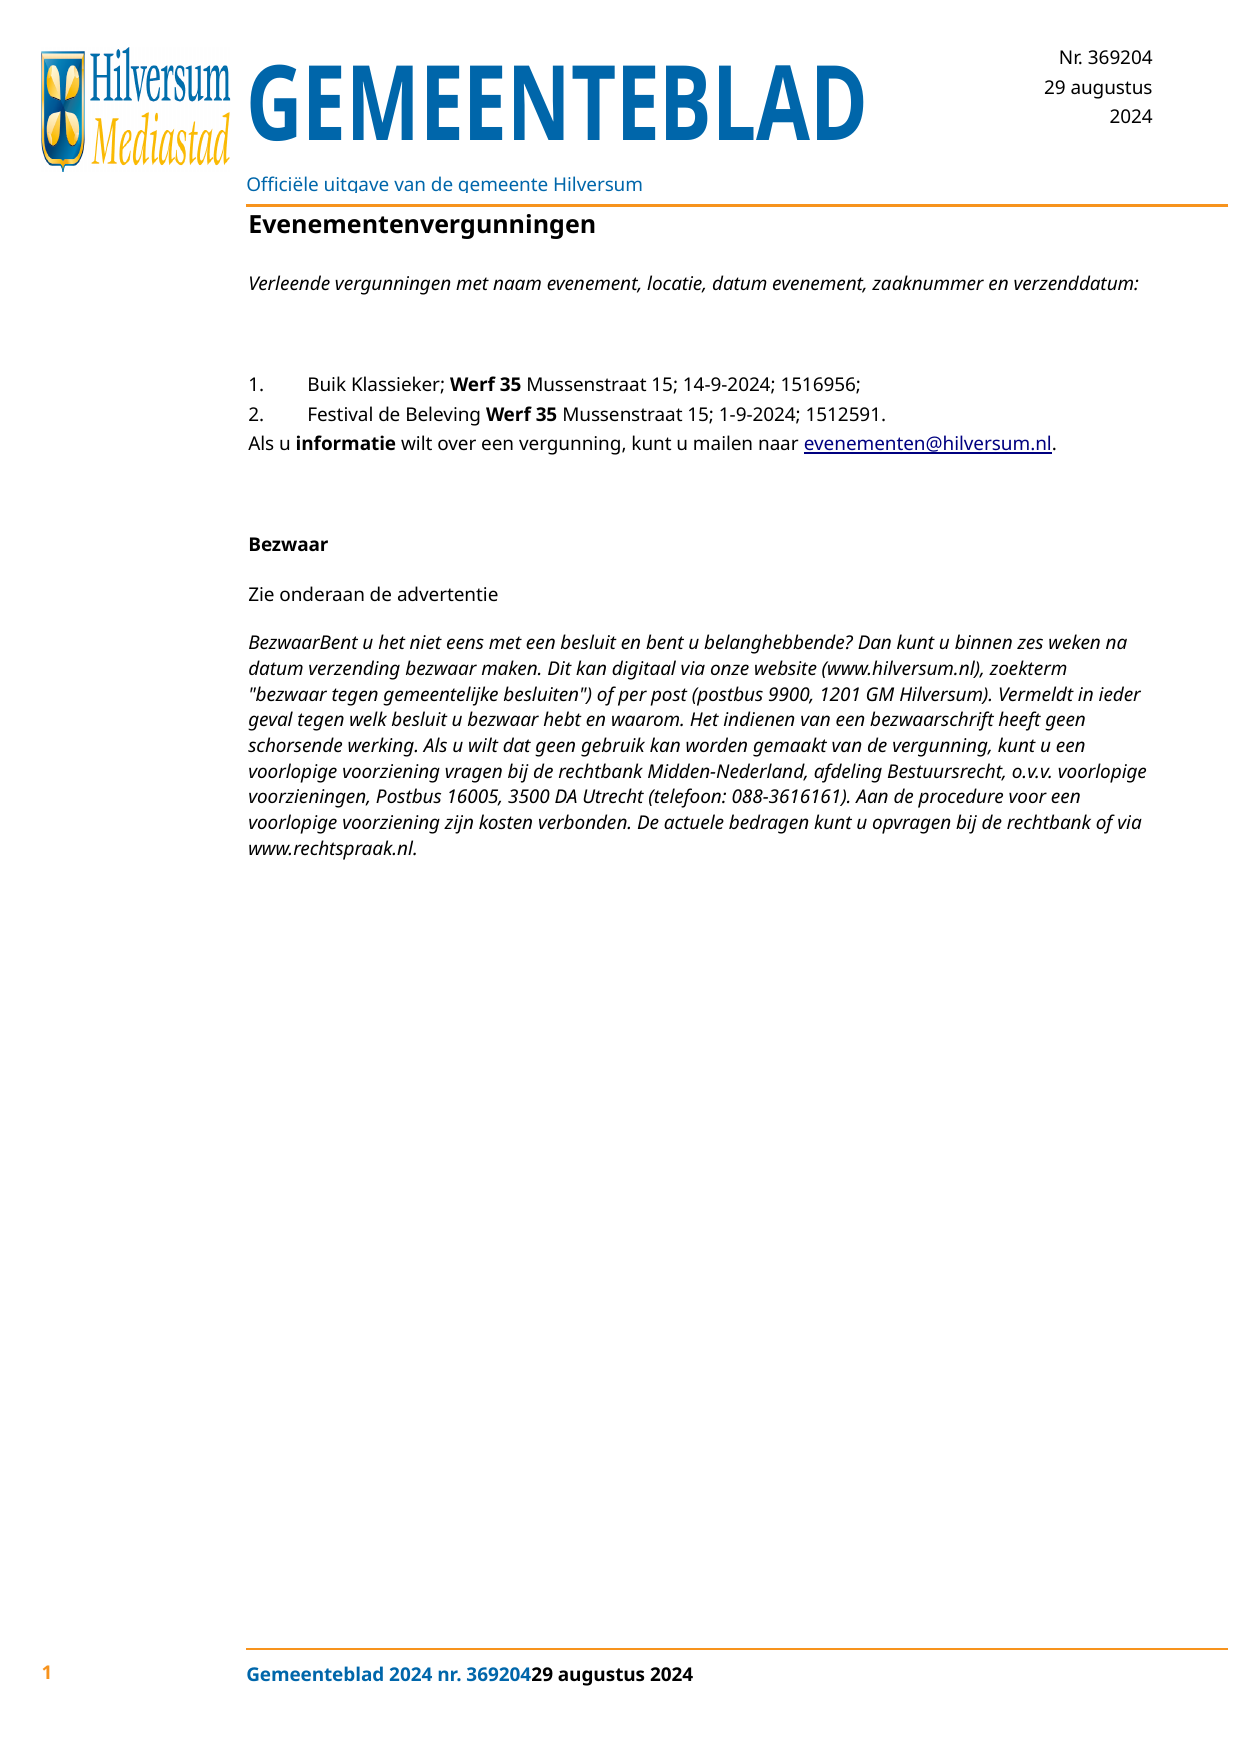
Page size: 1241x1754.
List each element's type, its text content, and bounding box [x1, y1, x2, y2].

text Zie onderaan de advertentie [248, 582, 1152, 607]
list Festival de Beleving Werf 35 Mussenstraat 15; 1-9-2024; 1512591. [248, 401, 1152, 426]
list Buik Klassieker; Werf 35 Mussenstraat 15; 14-9-2024; 1516956; [248, 371, 1152, 397]
text BezwaarBent u het niet eens met een besluit en bent u belanghebbende? Dan kunt u binnen zes weken na datum verzending bezwaar maken. Dit kan digitaal via onze website (www.hilversum.nl), zoekterm "bezwaar tegen gemeentelijke besluiten") of per post (postbus 9900, 1201 GM Hilversum). Vermeldt in ieder geval tegen welk besluit u bezwaar hebt en waarom. Het indienen van een bezwaarschrift heeft geen schorsende werking. Als u wilt dat geen gebruik kan worden gemaakt van de vergunning, kunt u een voorlopige voorziening vragen bij de rechtbank Midden-Nederland, afdeling Bestuursrecht, o.v.v. voorlopige voorzieningen, Postbus 16005, 3500 DA Utrecht (telefoon: 088-3616161). Aan de procedure voor een voorlopige voorziening zijn kosten verbonden. De actuele bedragen kunt u opvragen bij de rechtbank of via www.rechtspraak.nl. [248, 629, 1152, 861]
text Als u informatie wilt over een vergunning, kunt u mailen naar evenementen@hilversum.nl. [248, 430, 1152, 456]
text Evenementenvergunningen [248, 207, 1152, 241]
picture [41, 47, 231, 172]
text Verleende vergunningen met naam evenement, locatie, datum evenement, zaaknummer en verzenddatum: [248, 270, 1152, 296]
text Bezwaar [248, 531, 1152, 557]
